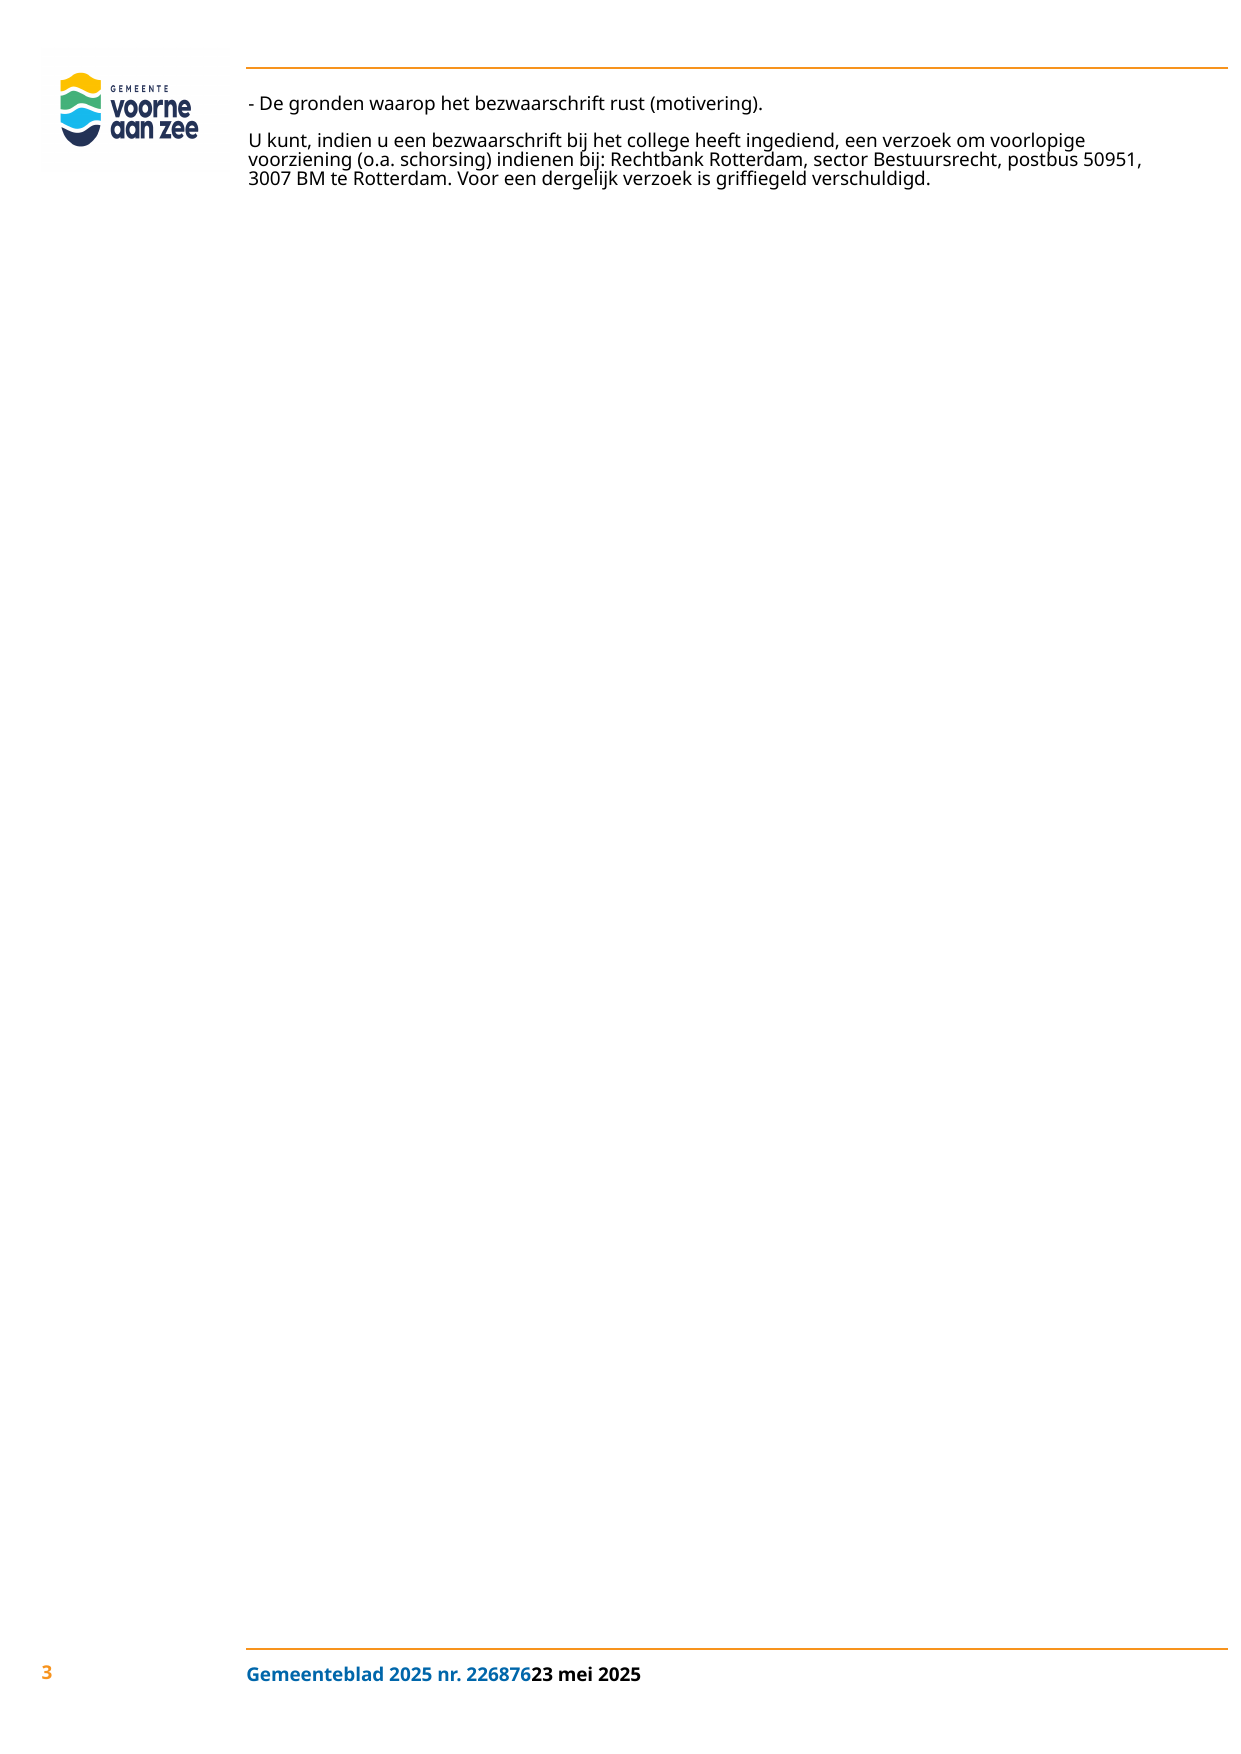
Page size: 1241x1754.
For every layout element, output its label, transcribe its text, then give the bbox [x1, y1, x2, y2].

picture [41, 47, 231, 172]
text U kunt, indien u een bezwaarschrift bij het college heeft ingediend, een verzoek om voorlopige voorziening (o.a. schorsing) indienen bij: Rechtbank Rotterdam, sector Bestuursrecht, postbus 50951, 3007 BM te Rotterdam. Voor een dergelijk verzoek is griffiegeld verschuldigd. [248, 132, 1152, 189]
text - De gronden waarop het bezwaarschrift rust (motivering). [248, 95, 1152, 114]
